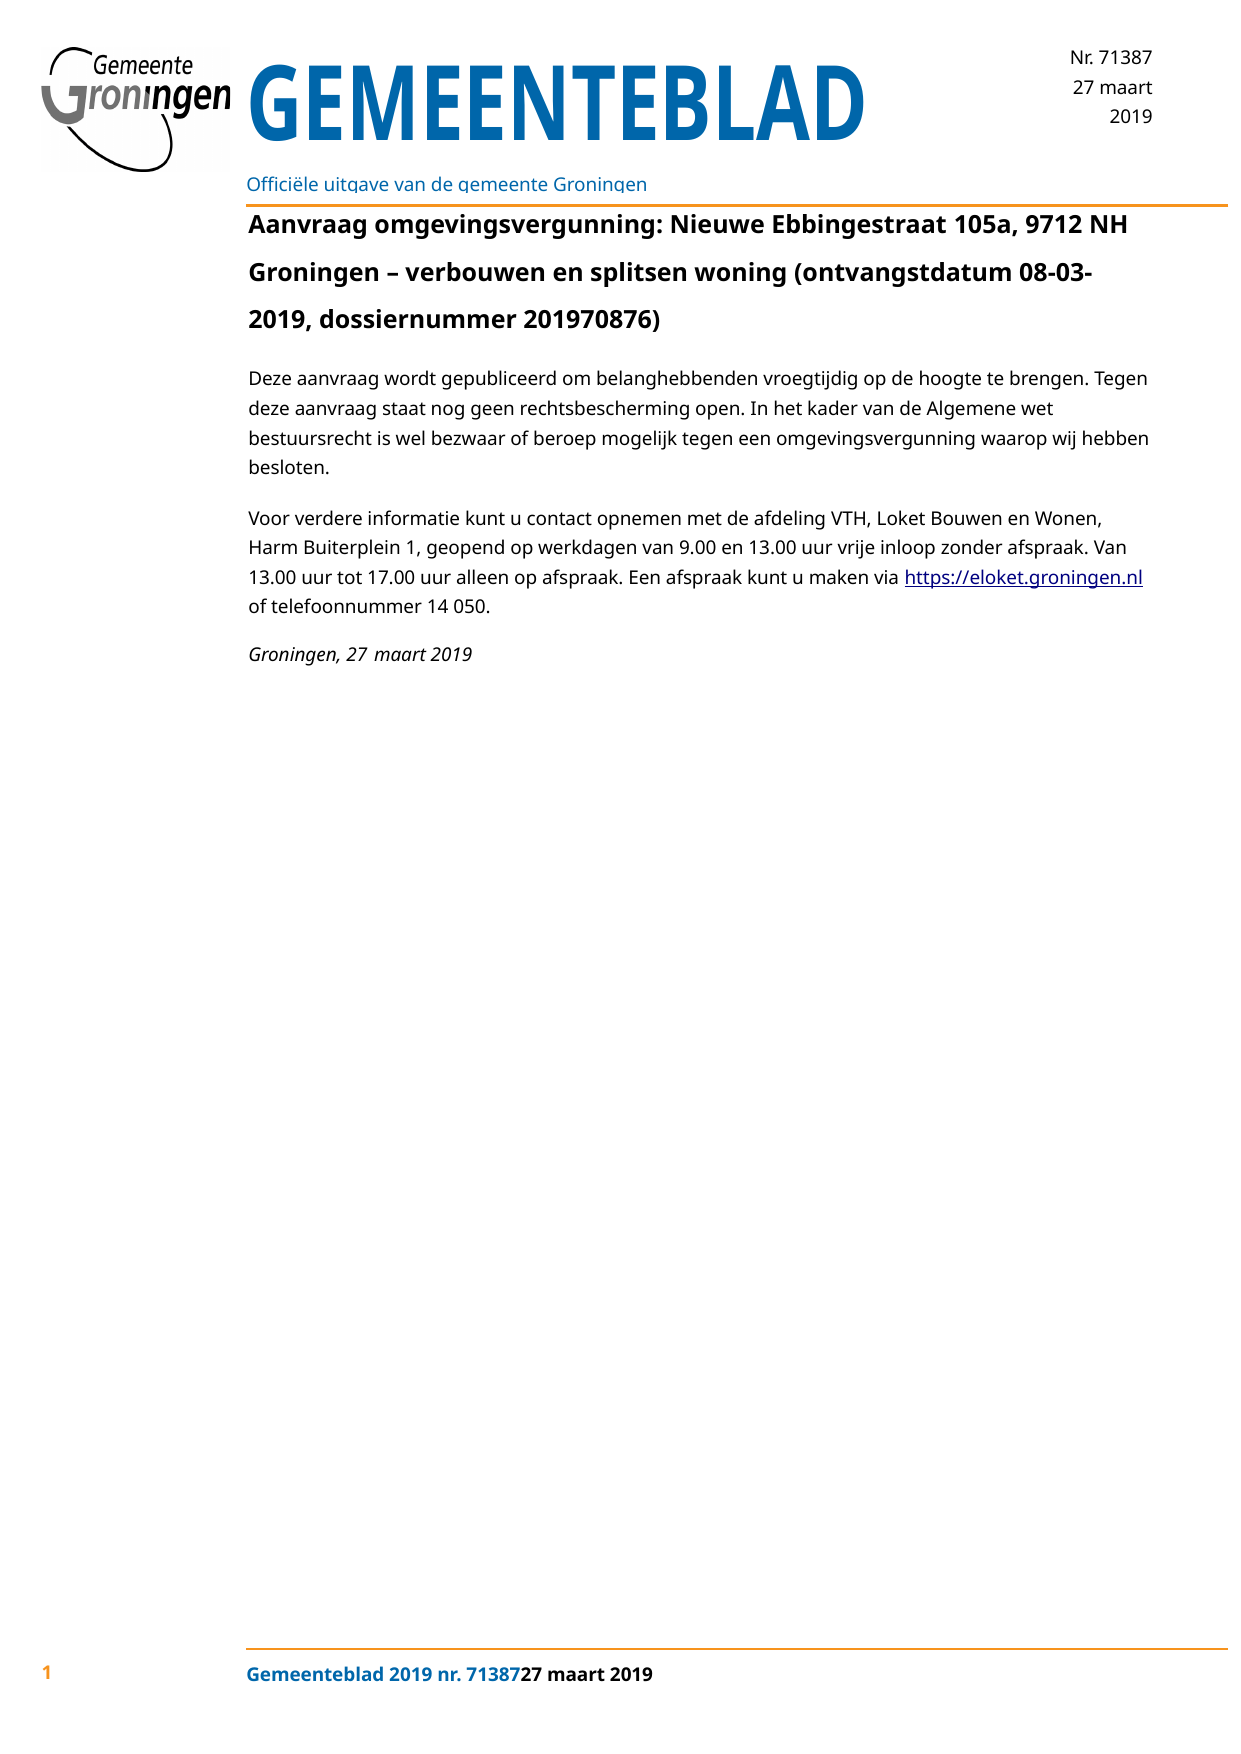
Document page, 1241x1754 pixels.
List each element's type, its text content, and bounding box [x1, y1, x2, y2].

text Deze aanvraag wordt gepubliceerd om belanghebbenden vroegtijdig op de hoogte te brengen. Tegen deze aanvraag staat nog geen rechtsbescherming open. In het kader van de Algemene wet bestuursrecht is wel bezwaar of beroep mogelijk tegen een omgevingsvergunning waarop wij hebben besloten. [248, 366, 1152, 480]
picture [41, 47, 231, 172]
text Groningen, 27 maart 2019 [248, 641, 1152, 667]
text Aanvraag omgevingsvergunning: Nieuwe Ebbingestraat 105a, 9712 NH Groningen – verbouwen en splitsen woning (ontvangstdatum 08-03-2019, dossiernummer 201970876) [248, 207, 1152, 336]
text Voor verdere informatie kunt u contact opnemen met de afdeling VTH, Loket Bouwen en Wonen, Harm Buiterplein 1, geopend op werkdagen van 9.00 en 13.00 uur vrije inloop zonder afspraak. Van 13.00 uur tot 17.00 uur alleen op afspraak. Een afspraak kunt u maken via https://eloket.groningen.nl of telefoonnummer 14 050. [248, 505, 1152, 619]
